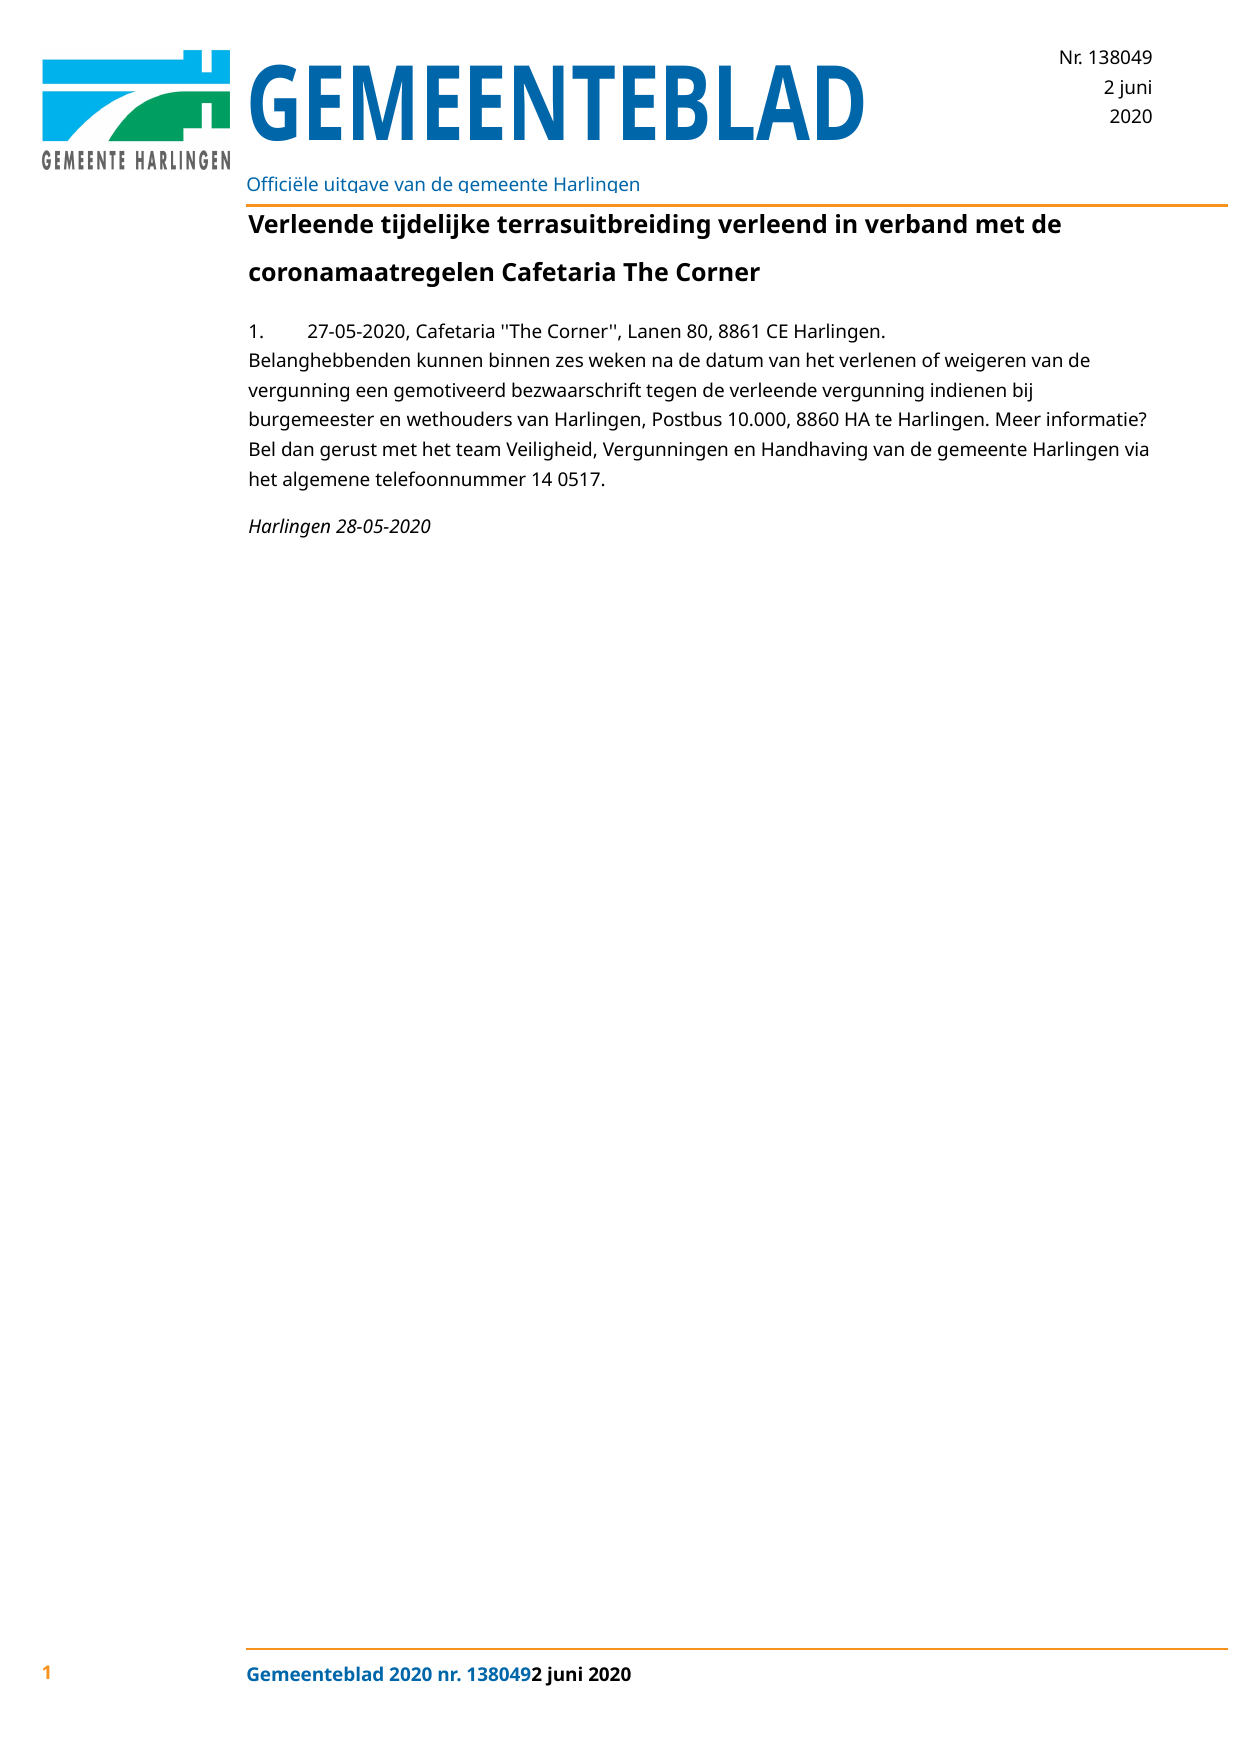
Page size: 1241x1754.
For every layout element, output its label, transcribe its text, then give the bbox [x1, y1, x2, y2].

text Harlingen 28-05-2020 [248, 514, 1152, 539]
text Verleende tijdelijke terrasuitbreiding verleend in verband met de coronamaatregelen Cafetaria The Corner [248, 207, 1152, 288]
text Belanghebbenden kunnen binnen zes weken na de datum van het verlenen of weigeren van de vergunning een gemotiveerd bezwaarschrift tegen de verleende vergunning indienen bij burgemeester en wethouders van Harlingen, Postbus 10.000, 8860 HA te Harlingen. Meer informatie? Bel dan gerust met het team Veiligheid, Vergunningen en Handhaving van de gemeente Harlingen via het algemene telefoonnummer 14 0517. [248, 347, 1152, 492]
picture [41, 47, 231, 172]
list 27-05-2020, Cafetaria ''The Corner'', Lanen 80, 8861 CE Harlingen. [248, 318, 1152, 344]
